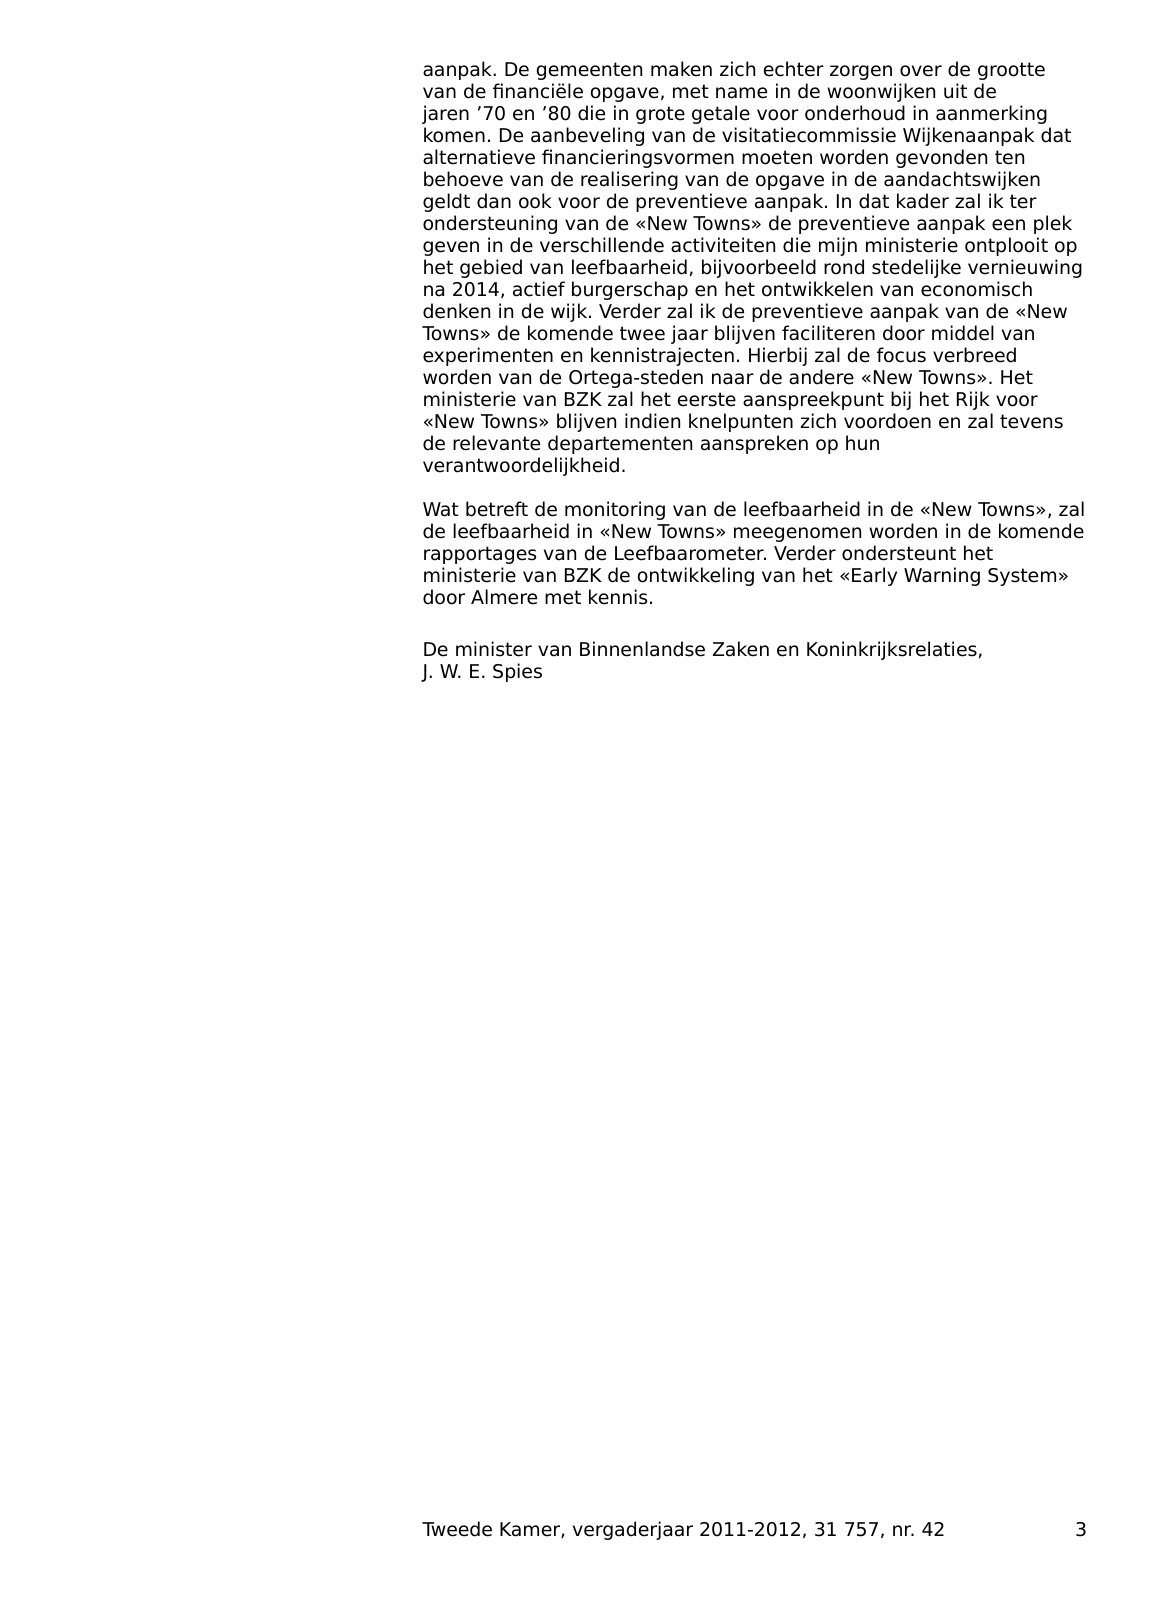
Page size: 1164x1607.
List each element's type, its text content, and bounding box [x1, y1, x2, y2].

text aanpak. De gemeenten maken zich echter zorgen over de grootte van de financiële opgave, met name in de woonwijken uit de jaren ’70 en ’80 die in grote getale voor onderhoud in aanmerking komen. De aanbeveling van de visitatiecommissie Wijkenaanpak dat alternatieve financieringsvormen moeten worden gevonden ten behoeve van de realisering van de opgave in de aandachtswijken geldt dan ook voor de preventieve aanpak. In dat kader zal ik ter ondersteuning van de «New Towns» de preventieve aanpak een plek geven in de verschillende activiteiten die mijn ministerie ontplooit op het gebied van leefbaarheid, bijvoorbeeld rond stedelijke vernieuwing na 2014, actief burgerschap en het ontwikkelen van economisch denken in de wijk. Verder zal ik de preventieve aanpak van de «New Towns» de komende twee jaar blijven faciliteren door middel van experimenten en kennistrajecten. Hierbij zal de focus verbreed worden van de Ortega-steden naar de andere «New Towns». Het ministerie van BZK zal het eerste aanspreekpunt bij het Rijk voor «New Towns» blijven indien knelpunten zich voordoen en zal tevens de relevante departementen aanspreken op hun verantwoordelijkheid. [422, 59, 1087, 477]
text De minister van Binnenlandse Zaken en Koninkrijksrelaties, J. W. E. Spies [422, 639, 1087, 683]
text Wat betreft de monitoring van de leefbaarheid in de «New Towns», zal de leefbaarheid in «New Towns» meegenomen worden in de komende rapportages van de Leefbaarometer. Verder ondersteunt het ministerie van BZK de ontwikkeling van het «Early Warning System» door Almere met kennis. [422, 499, 1087, 609]
